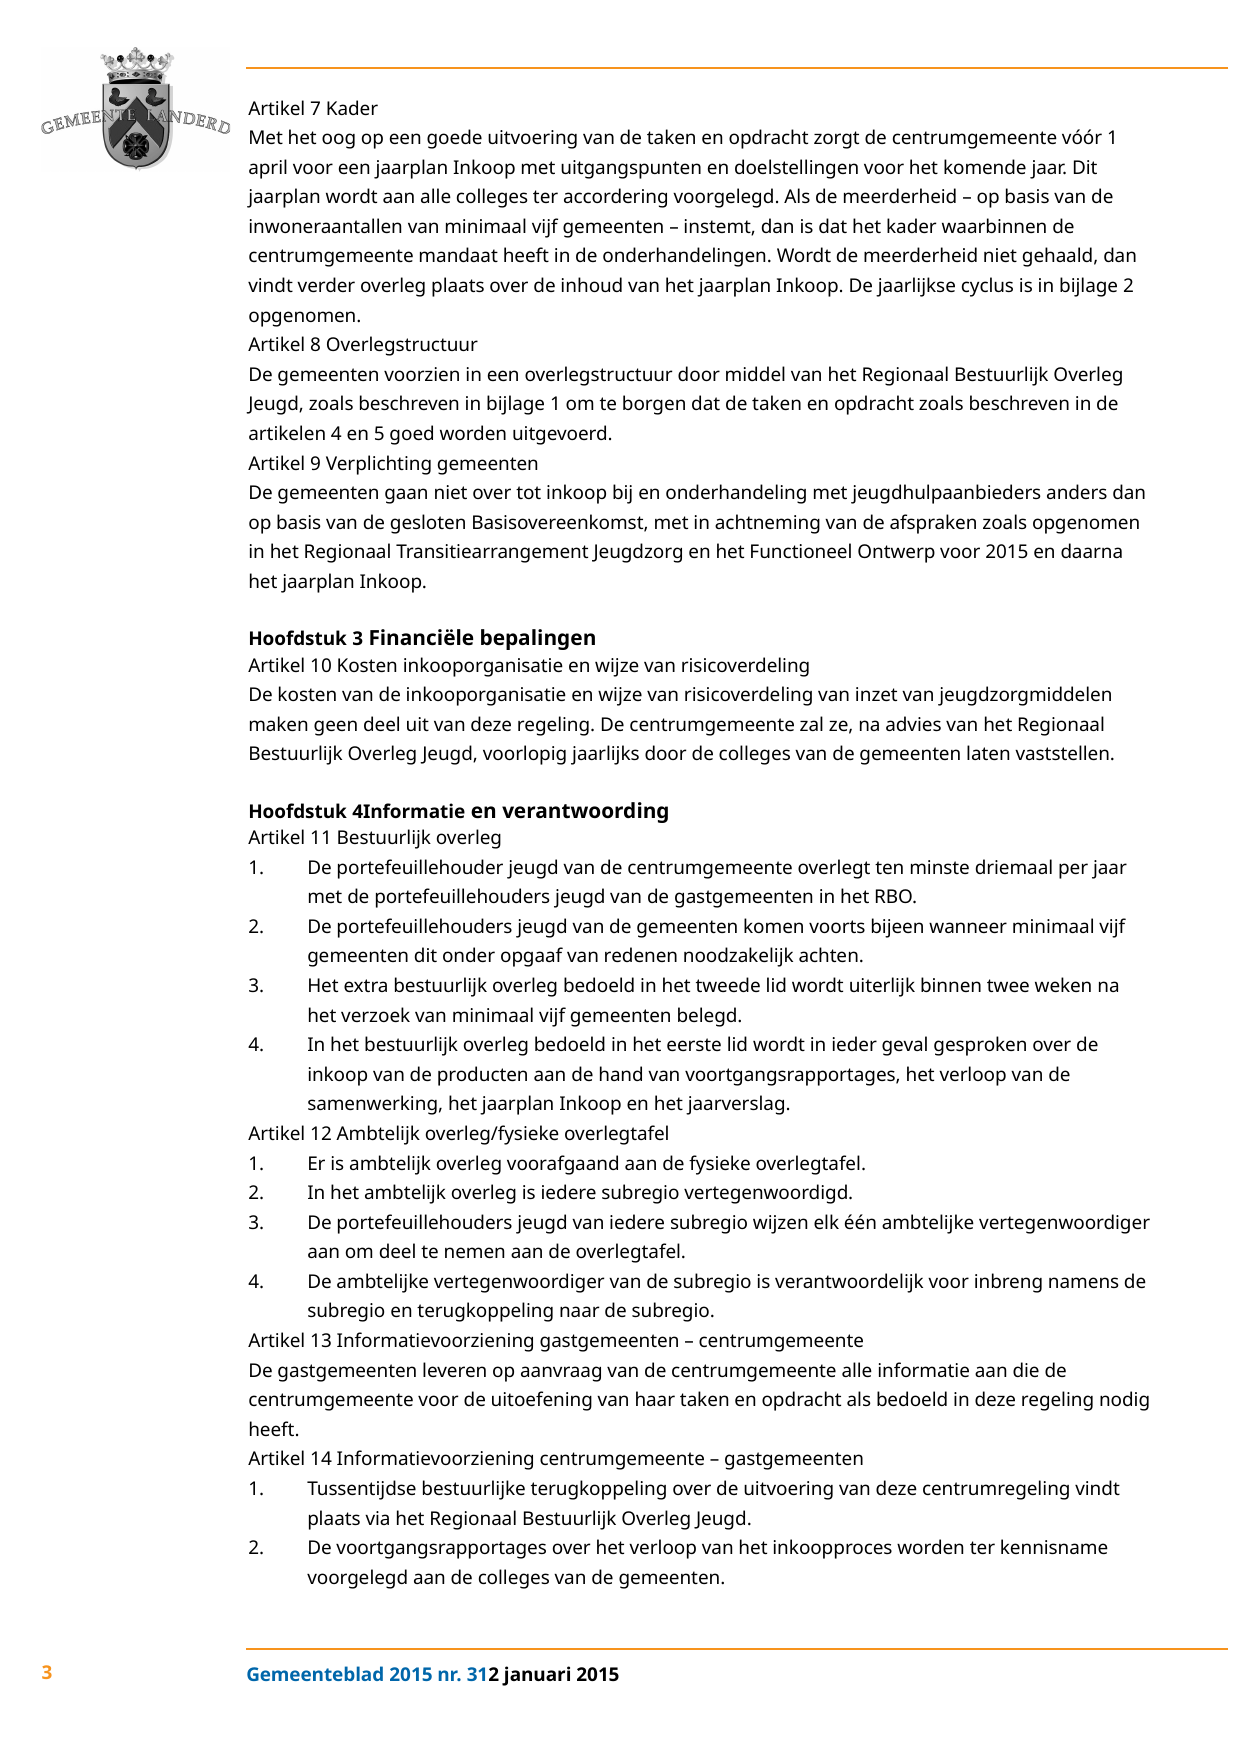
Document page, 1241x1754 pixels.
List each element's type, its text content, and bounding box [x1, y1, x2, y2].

list In het ambtelijk overleg is iedere subregio vertegenwoordigd. [248, 1179, 1152, 1205]
text Artikel 9 Verplichting gemeenten [248, 450, 1152, 476]
list Het extra bestuurlijk overleg bedoeld in het tweede lid wordt uiterlijk binnen twee weken na het verzoek van minimaal vijf gemeenten belegd. [248, 972, 1152, 1028]
list De ambtelijke vertegenwoordiger van de subregio is verantwoordelijk voor inbreng namens de subregio en terugkoppeling naar de subregio. [248, 1268, 1152, 1323]
text De gastgemeenten leveren op aanvraag van de centrumgemeente alle informatie aan die de centrumgemeente voor de uitoefening van haar taken en opdracht als bedoeld in deze regeling nodig heeft. [248, 1357, 1152, 1442]
text Artikel 7 Kader [248, 95, 1152, 121]
list In het bestuurlijk overleg bedoeld in het eerste lid wordt in ieder geval gesproken over de inkoop van de producten aan de hand van voortgangsrapportages, het verloop van de samenwerking, het jaarplan Inkoop en het jaarverslag. [248, 1031, 1152, 1116]
picture [41, 47, 231, 172]
text Artikel 12 Ambtelijk overleg/fysieke overlegtafel [248, 1120, 1152, 1146]
text De gemeenten voorzien in een overlegstructuur door middel van het Regionaal Bestuurlijk Overleg Jeugd, zoals beschreven in bijlage 1 om te borgen dat de taken en opdracht zoals beschreven in de artikelen 4 en 5 goed worden uitgevoerd. [248, 361, 1152, 446]
text Artikel 10 Kosten inkooporganisatie en wijze van risicoverdeling [248, 652, 1152, 678]
text Hoofdstuk 4Informatie en verantwoording [248, 796, 1152, 824]
text Artikel 8 Overlegstructuur [248, 331, 1152, 357]
list De voortgangsrapportages over het verloop van het inkoopproces worden ter kennisname voorgelegd aan de colleges van de gemeenten. [248, 1534, 1152, 1590]
list De portefeuillehouders jeugd van de gemeenten komen voorts bijeen wanneer minimaal vijf gemeenten dit onder opgaaf van redenen noodzakelijk achten. [248, 913, 1152, 968]
text Met het oog op een goede uitvoering van de taken en opdracht zorgt de centrumgemeente vóór 1 april voor een jaarplan Inkoop met uitgangspunten en doelstellingen voor het komende jaar. Dit jaarplan wordt aan alle colleges ter accordering voorgelegd. Als de meerderheid – op basis van de inwoneraantallen van minimaal vijf gemeenten – instemt, dan is dat het kader waarbinnen de centrumgemeente mandaat heeft in de onderhandelingen. Wordt de meerderheid niet gehaald, dan vindt verder overleg plaats over de inhoud van het jaarplan Inkoop. De jaarlijkse cyclus is in bijlage 2 opgenomen. [248, 124, 1152, 328]
list Tussentijdse bestuurlijke terugkoppeling over de uitvoering van deze centrumregeling vindt plaats via het Regionaal Bestuurlijk Overleg Jeugd. [248, 1475, 1152, 1531]
text Artikel 13 Informatievoorziening gastgemeenten – centrumgemeente [248, 1327, 1152, 1353]
text Artikel 11 Bestuurlijk overleg [248, 824, 1152, 850]
text De kosten van de inkooporganisatie en wijze van risicoverdeling van inzet van jeugdzorgmiddelen maken geen deel uit van deze regeling. De centrumgemeente zal ze, na advies van het Regionaal Bestuurlijk Overleg Jeugd, voorlopig jaarlijks door de colleges van de gemeenten laten vaststellen. [248, 681, 1152, 766]
text Artikel 14 Informatievoorziening centrumgemeente – gastgemeenten [248, 1446, 1152, 1471]
list Er is ambtelijk overleg voorafgaand aan de fysieke overlegtafel. [248, 1150, 1152, 1176]
list De portefeuillehouder jeugd van de centrumgemeente overlegt ten minste driemaal per jaar met de portefeuillehouders jeugd van de gastgemeenten in het RBO. [248, 854, 1152, 909]
text Hoofdstuk 3 Financiële bepalingen [248, 623, 1152, 652]
list De portefeuillehouders jeugd van iedere subregio wijzen elk één ambtelijke vertegenwoordiger aan om deel te nemen aan de overlegtafel. [248, 1209, 1152, 1264]
text De gemeenten gaan niet over tot inkoop bij en onderhandeling met jeugdhulpaanbieders anders dan op basis van de gesloten Basisovereenkomst, met in achtneming van de afspraken zoals opgenomen in het Regionaal Transitiearrangement Jeugdzorg en het Functioneel Ontwerp voor 2015 en daarna het jaarplan Inkoop. [248, 479, 1152, 594]
